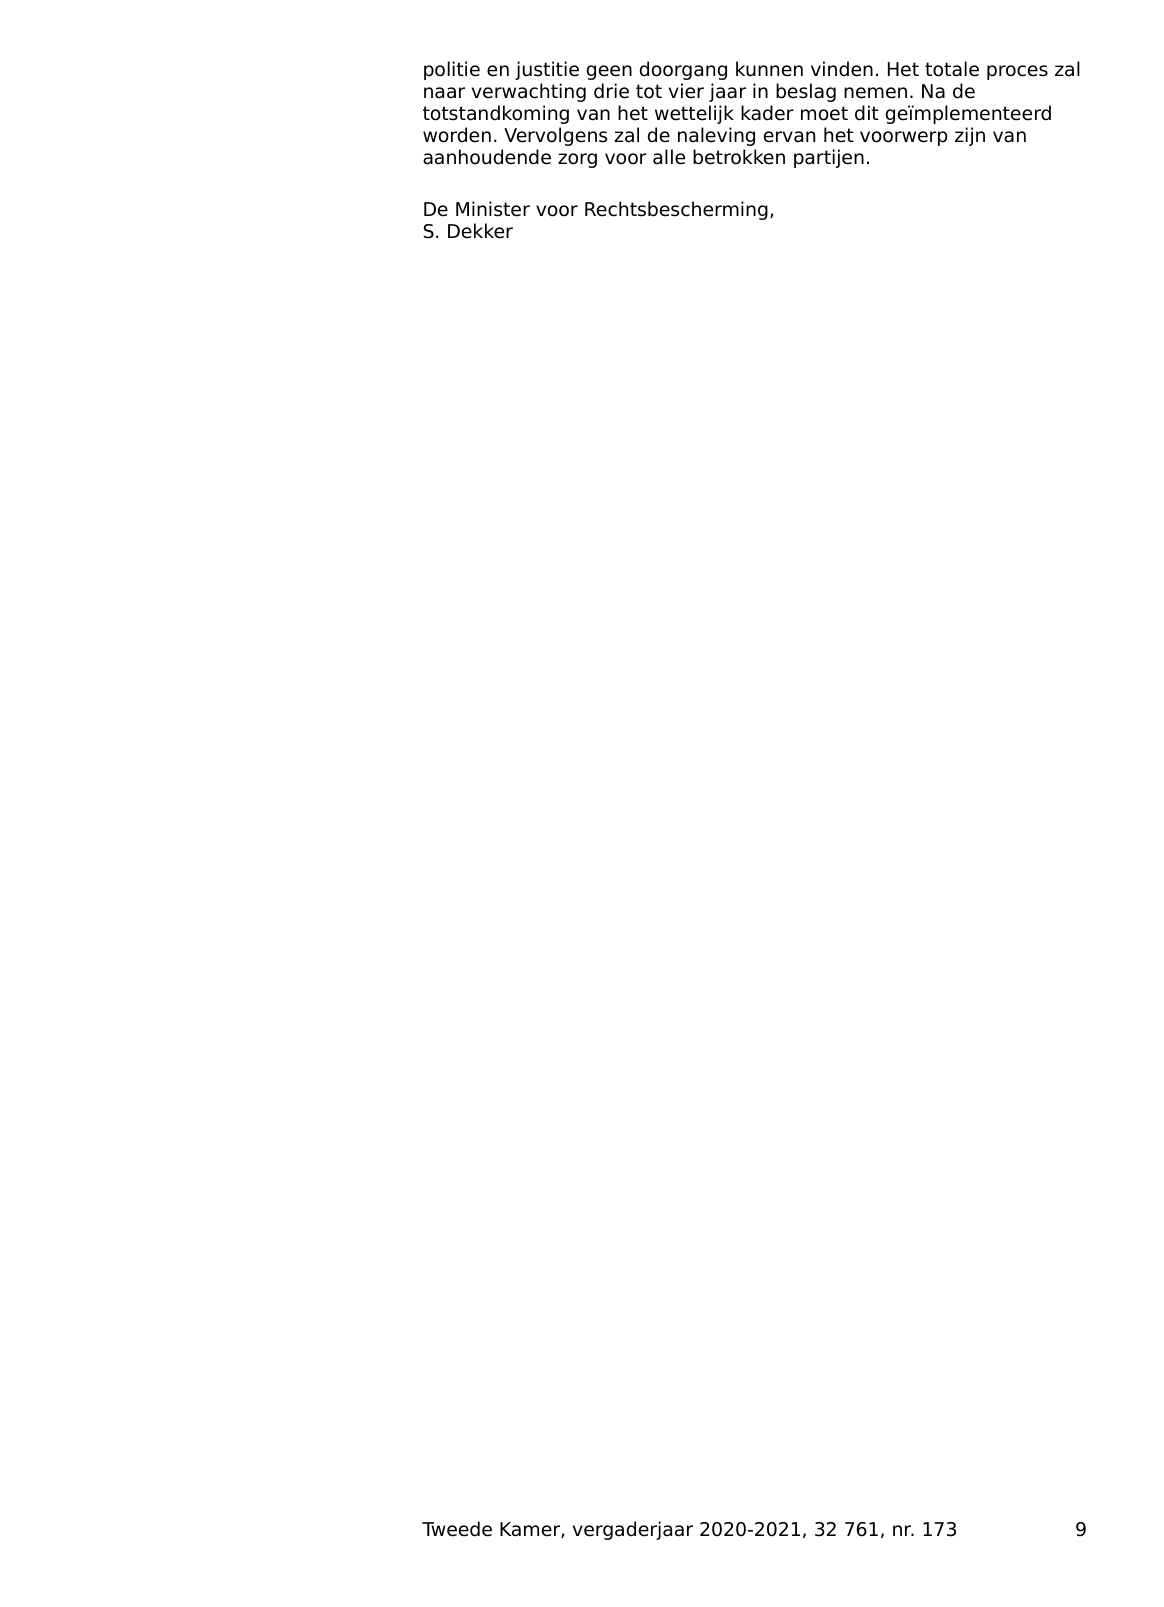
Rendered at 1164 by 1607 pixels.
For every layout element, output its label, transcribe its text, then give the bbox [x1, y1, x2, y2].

text De Minister voor Rechtsbescherming, S. Dekker [422, 199, 1087, 243]
text politie en justitie geen doorgang kunnen vinden. Het totale proces zal naar verwachting drie tot vier jaar in beslag nemen. Na de totstandkoming van het wettelijk kader moet dit geïmplementeerd worden. Vervolgens zal de naleving ervan het voorwerp zijn van aanhoudende zorg voor alle betrokken partijen. [422, 59, 1087, 169]
